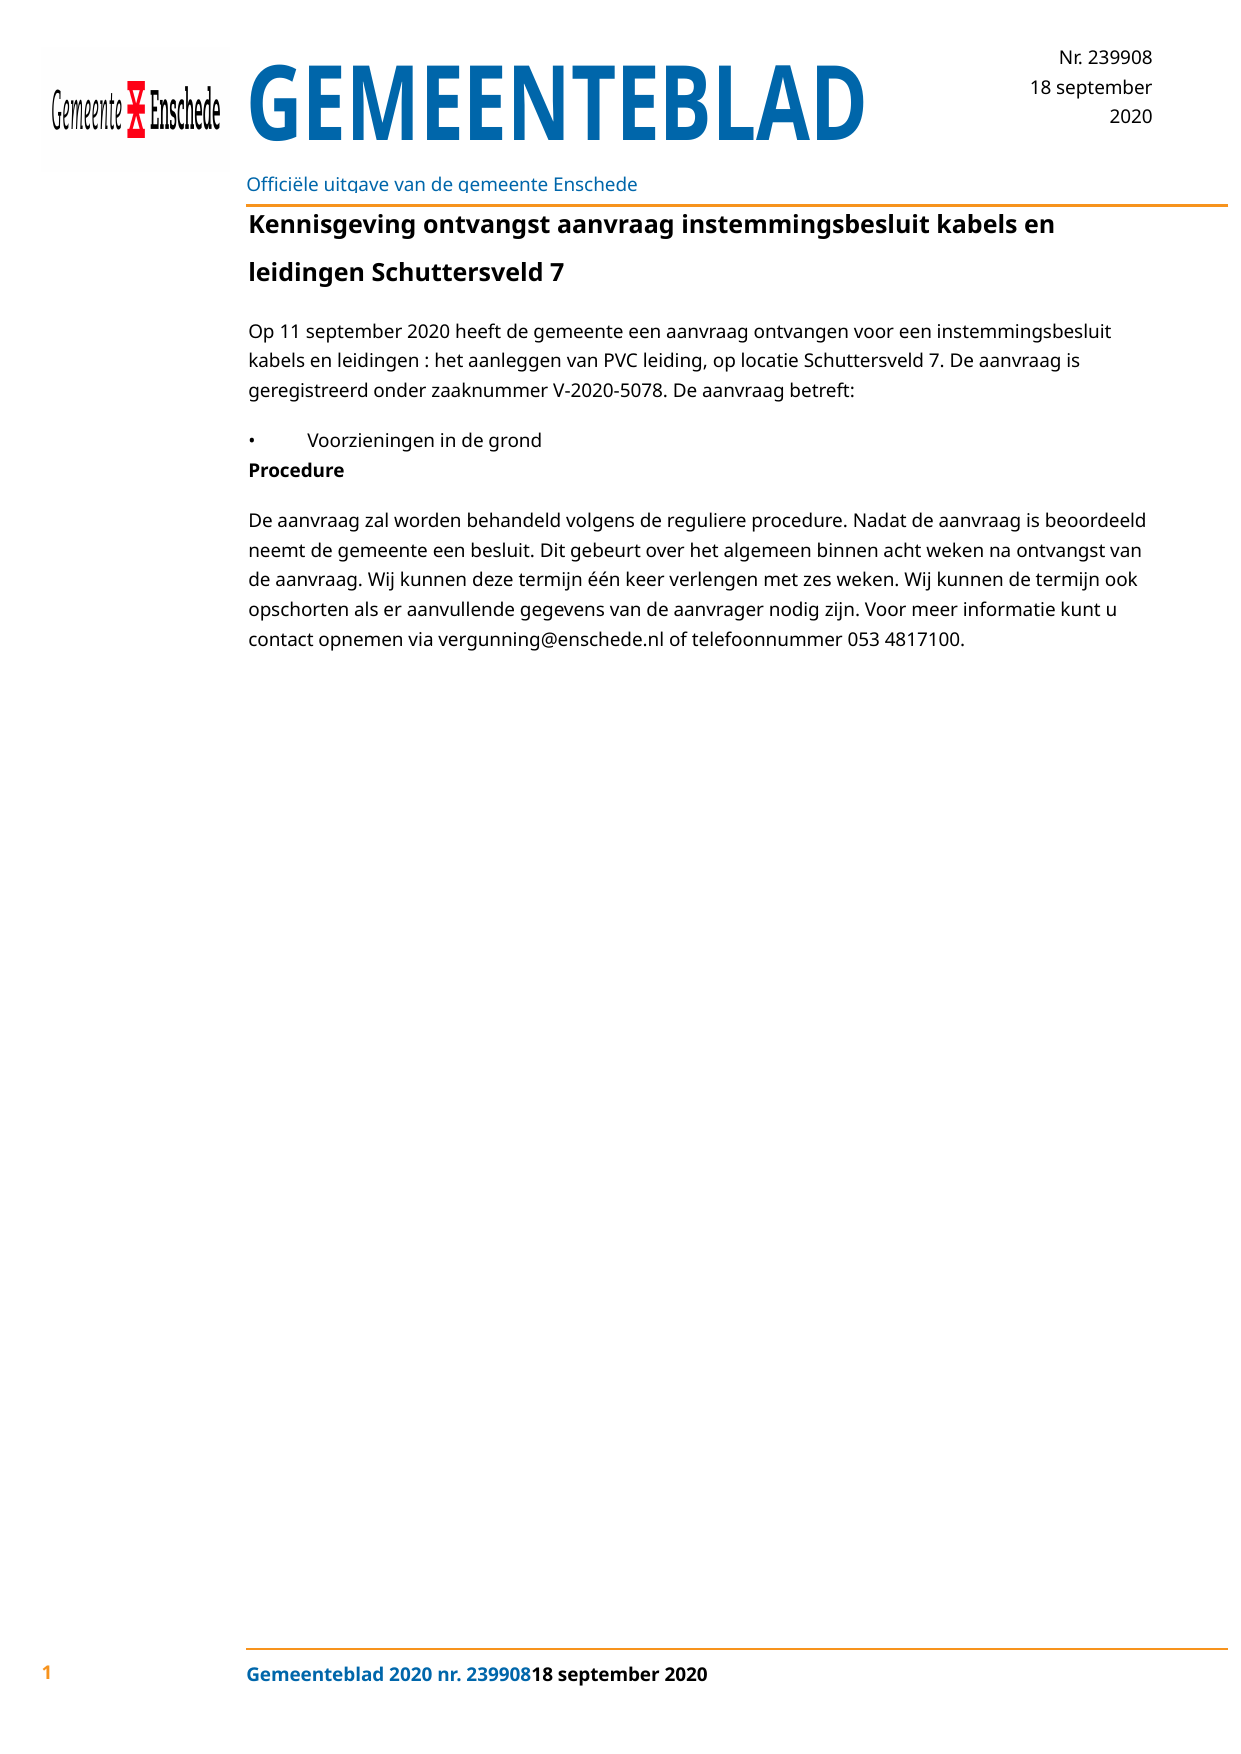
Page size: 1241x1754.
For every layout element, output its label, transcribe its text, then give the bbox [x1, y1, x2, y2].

picture [41, 47, 231, 172]
text Kennisgeving ontvangst aanvraag instemmingsbesluit kabels en leidingen Schuttersveld 7 [248, 207, 1152, 288]
text De aanvraag zal worden behandeld volgens de reguliere procedure. Nadat de aanvraag is beoordeeld neemt de gemeente een besluit. Dit gebeurt over het algemeen binnen acht weken na ontvangst van de aanvraag. Wij kunnen deze termijn één keer verlengen met zes weken. Wij kunnen de termijn ook opschorten als er aanvullende gegevens van de aanvrager nodig zijn. Voor meer informatie kunt u contact opnemen via vergunning@enschede.nl of telefoonnummer 053 4817100. [248, 507, 1152, 652]
list Voorzieningen in de grond [248, 427, 1152, 453]
text Procedure [248, 457, 1152, 483]
text Op 11 september 2020 heeft de gemeente een aanvraag ontvangen voor een instemmingsbesluit kabels en leidingen : het aanleggen van PVC leiding, op locatie Schuttersveld 7. De aanvraag is geregistreerd onder zaaknummer V-2020-5078. De aanvraag betreft: [248, 318, 1152, 403]
